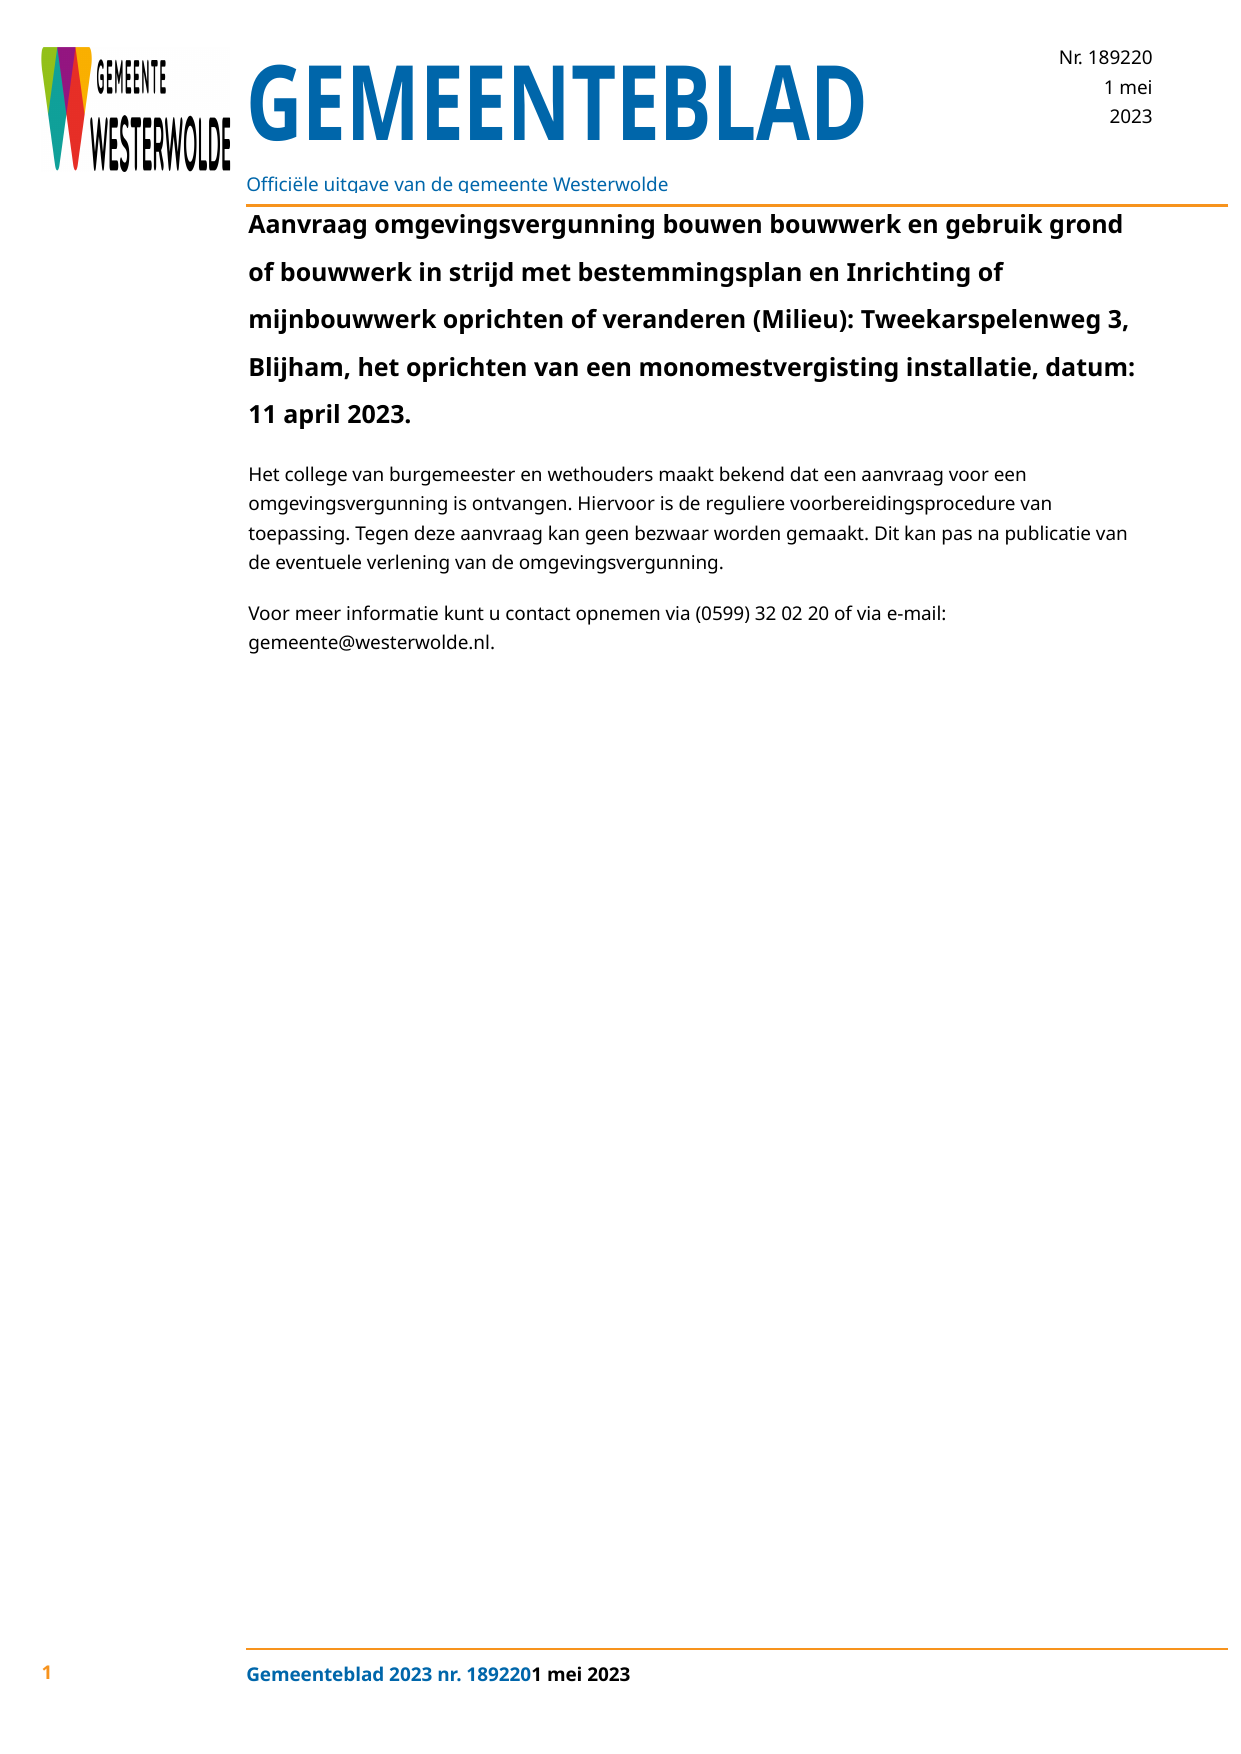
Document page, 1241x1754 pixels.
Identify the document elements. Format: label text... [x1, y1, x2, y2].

text Aanvraag omgevingsvergunning bouwen bouwwerk en gebruik grond of bouwwerk in strijd met bestemmingsplan en Inrichting of mijnbouwwerk oprichten of veranderen (Milieu): Tweekarspelenweg 3, Blijham, het oprichten van een monomestvergisting installatie, datum: 11 april 2023. [248, 207, 1152, 431]
picture [41, 47, 231, 172]
text Het college van burgemeester en wethouders maakt bekend dat een aanvraag voor een omgevingsvergunning is ontvangen. Hiervoor is de reguliere voorbereidingsprocedure van toepassing. Tegen deze aanvraag kan geen bezwaar worden gemaakt. Dit kan pas na publicatie van de eventuele verlening van de omgevingsvergunning. [248, 461, 1152, 575]
text Voor meer informatie kunt u contact opnemen via (0599) 32 02 20 of via e-mail: gemeente@westerwolde.nl. [248, 600, 1152, 655]
